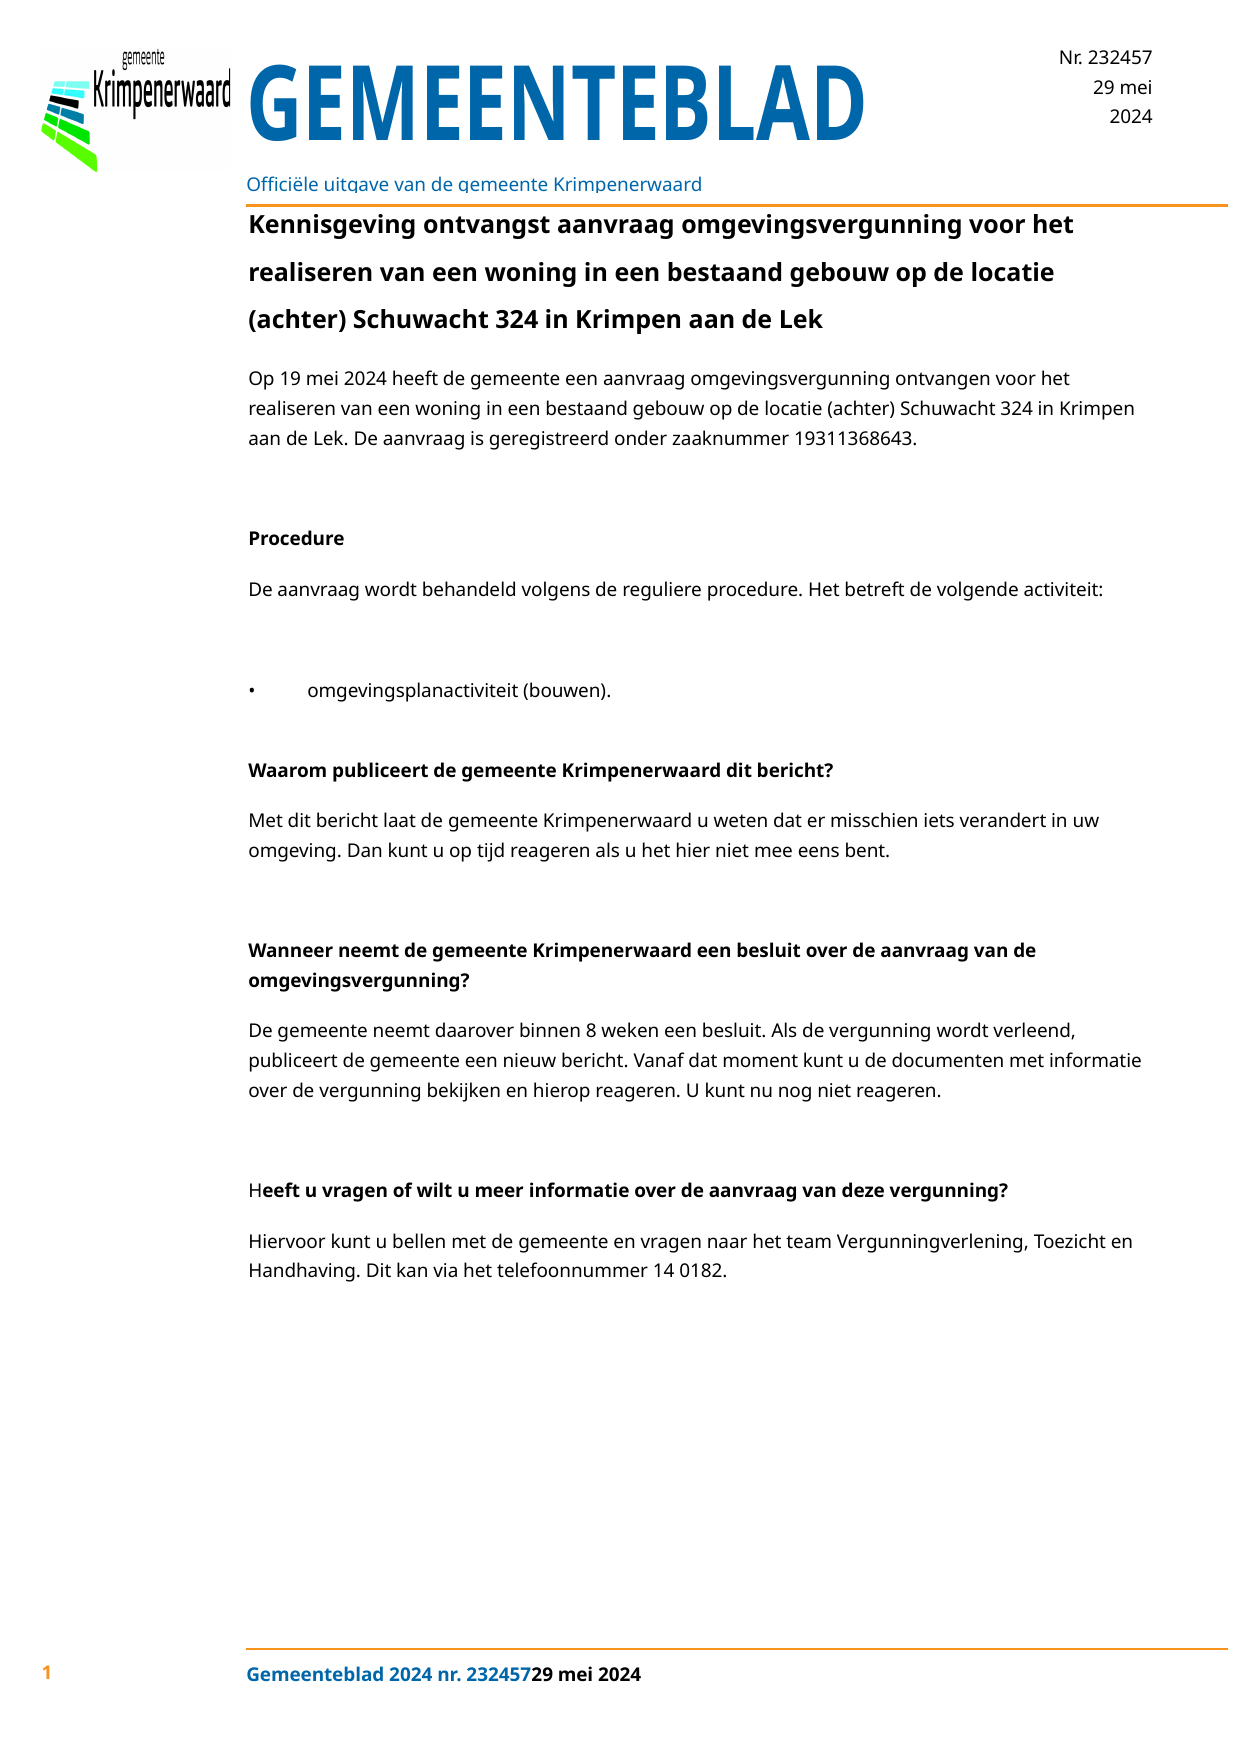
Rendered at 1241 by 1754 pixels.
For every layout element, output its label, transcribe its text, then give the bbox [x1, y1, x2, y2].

text Hiervoor kunt u bellen met de gemeente en vragen naar het team Vergunningverlening, Toezicht en Handhaving. Dit kan via het telefoonnummer 14 0182. [248, 1228, 1152, 1283]
list omgevingsplanactiviteit (bouwen). [248, 677, 1152, 702]
text Op 19 mei 2024 heeft de gemeente een aanvraag omgevingsvergunning ontvangen voor het realiseren van een woning in een bestaand gebouw op de locatie (achter) Schuwacht 324 in Krimpen aan de Lek. De aanvraag is geregistreerd onder zaaknummer 19311368643. [248, 366, 1152, 450]
text Heeft u vragen of wilt u meer informatie over de aanvraag van deze vergunning? [248, 1178, 1152, 1203]
text Procedure [248, 526, 1152, 551]
text Kennisgeving ontvangst aanvraag omgevingsvergunning voor het realiseren van een woning in een bestaand gebouw op de locatie (achter) Schuwacht 324 in Krimpen aan de Lek [248, 207, 1152, 336]
text Waarom publiceert de gemeente Krimpenerwaard dit bericht? [248, 757, 1152, 782]
text De gemeente neemt daarover binnen 8 weken een besluit. Als de vergunning wordt verleend, publiceert de gemeente een nieuw bericht. Vanaf dat moment kunt u de documenten met informatie over de vergunning bekijken en hierop reageren. U kunt nu nog niet reageren. [248, 1018, 1152, 1102]
text Wanneer neemt de gemeente Krimpenerwaard een besluit over de aanvraag van de omgevingsvergunning? [248, 938, 1152, 993]
text De aanvraag wordt behandeld volgens de reguliere procedure. Het betreft de volgende activiteit: [248, 576, 1152, 602]
picture [41, 47, 231, 172]
text Met dit bericht laat de gemeente Krimpenerwaard u weten dat er misschien iets verandert in uw omgeving. Dan kunt u op tijd reageren als u het hier niet mee eens bent. [248, 807, 1152, 862]
